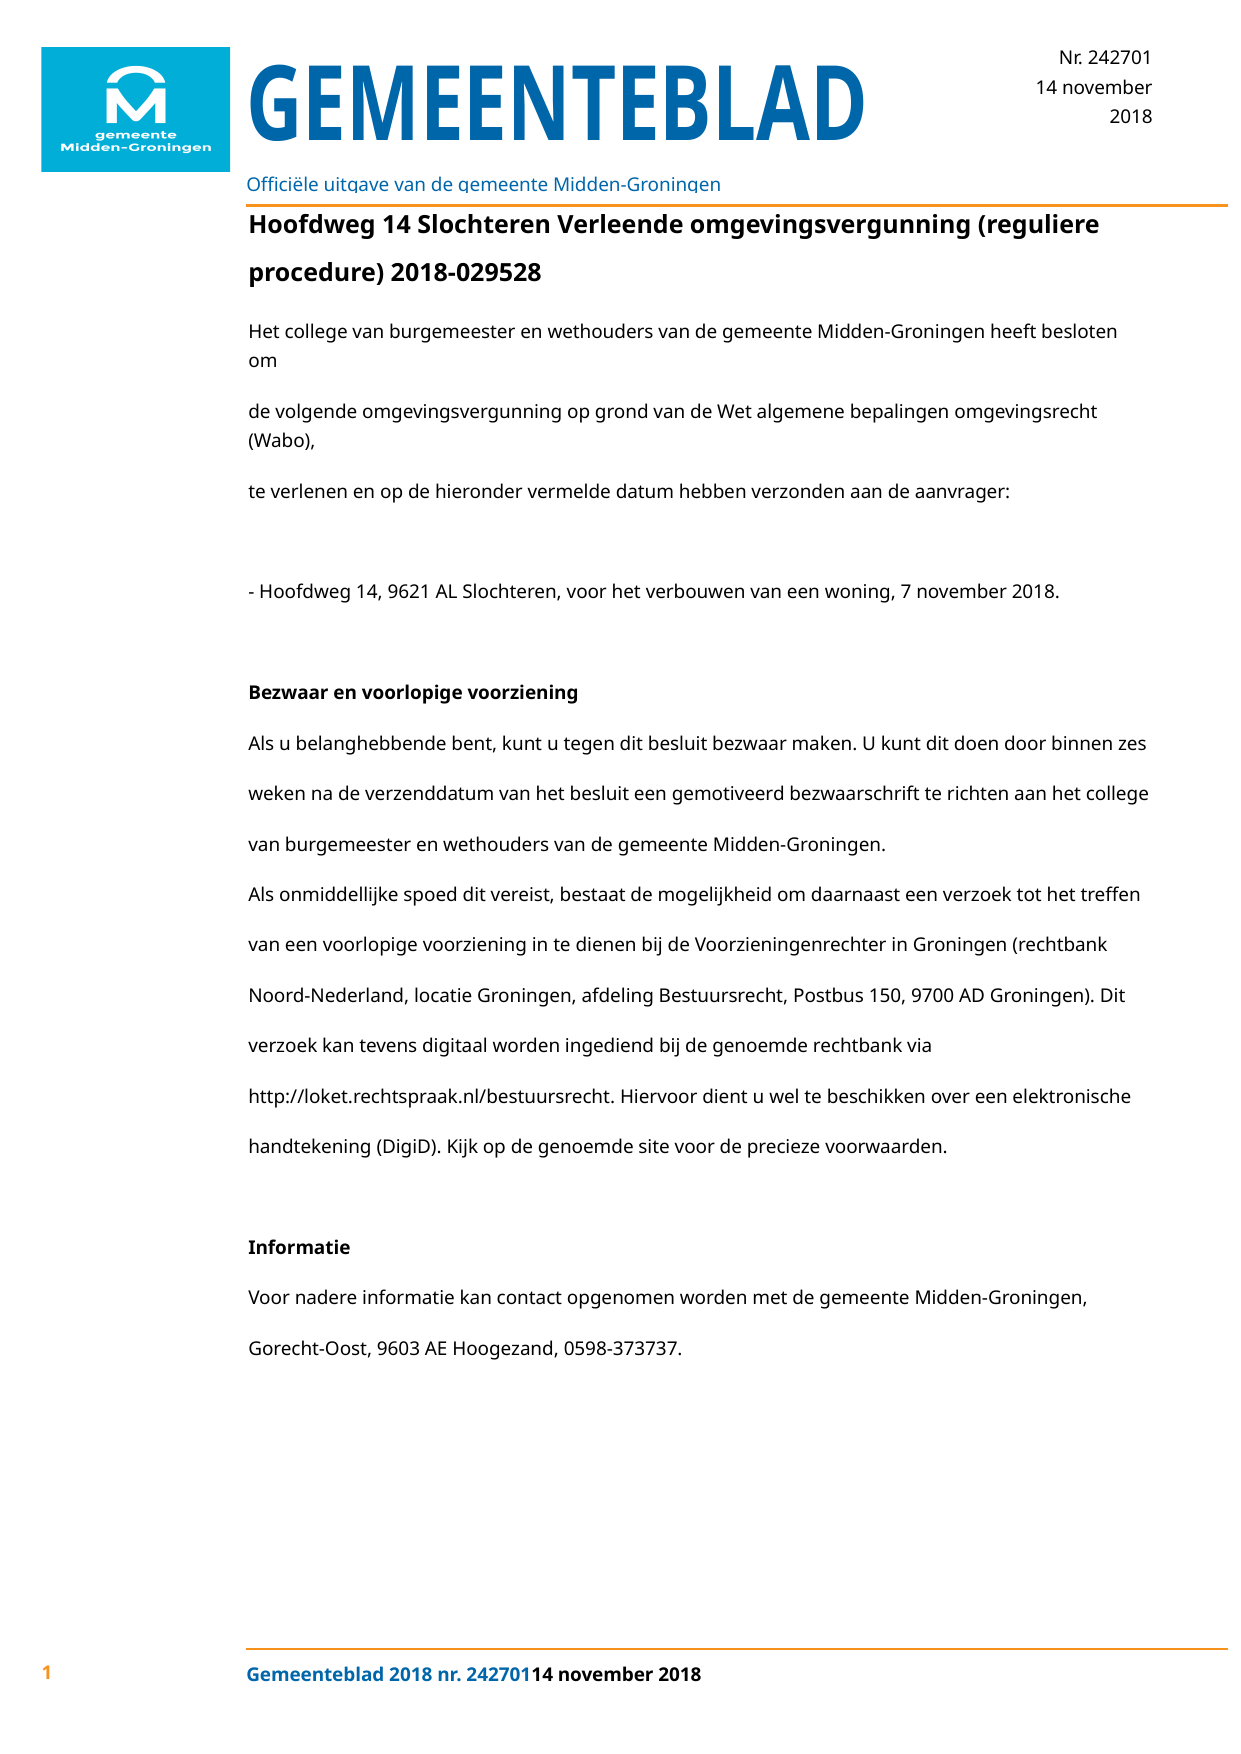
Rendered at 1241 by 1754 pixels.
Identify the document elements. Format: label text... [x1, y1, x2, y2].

text - Hoofdweg 14, 9621 AL Slochteren, voor het verbouwen van een woning, 7 november 2018. [248, 579, 1152, 604]
picture [184, 146, 190, 153]
text Het college van burgemeester en wethouders van de gemeente Midden-Groningen heeft besloten om [248, 318, 1152, 373]
text http://loket.rechtspraak.nl/bestuursrecht. Hiervoor dient u wel te beschikken over een elektronische [248, 1083, 1152, 1109]
text verzoek kan tevens digitaal worden ingediend bij de genoemde rechtbank via [248, 1032, 1152, 1058]
text weken na de verzenddatum van het besluit een gemotiveerd bezwaarschrift te richten aan het college [248, 780, 1152, 806]
text Bezwaar en voorlopige voorziening [248, 679, 1152, 705]
text van een voorlopige voorziening in te dienen bij de Voorzieningenrechter in Groningen (rechtbank [248, 932, 1152, 957]
text Als u belanghebbende bent, kunt u tegen dit besluit bezwaar maken. U kunt dit doen door binnen zes [248, 730, 1152, 756]
text Als onmiddellijke spoed dit vereist, bestaat de mogelijkheid om daarnaast een verzoek tot het treffen [248, 881, 1152, 907]
text te verlenen en op de hieronder vermelde datum hebben verzonden aan de aanvrager: [248, 478, 1152, 504]
picture [108, 66, 164, 82]
text handtekening (DigiD). Kijk op de genoemde site voor de precieze voorwaarden. [248, 1133, 1152, 1159]
text van burgemeester en wethouders van de gemeente Midden-Groningen. [248, 831, 1152, 857]
text Hoofdweg 14 Slochteren Verleende omgevingsvergunning (reguliere procedure) 2018-029528 [248, 207, 1152, 288]
text Informatie [248, 1234, 1152, 1260]
text Gorecht-Oost, 9603 AE Hoogezand, 0598-373737. [248, 1335, 1152, 1361]
text Noord-Nederland, locatie Groningen, afdeling Bestuursrecht, Postbus 150, 9700 AD Groningen). Dit [248, 982, 1152, 1008]
text Voor nadere informatie kan contact opgenomen worden met de gemeente Midden-Groningen, [248, 1284, 1152, 1310]
picture [107, 89, 165, 122]
text de volgende omgevingsvergunning op grond van de Wet algemene bepalingen omgevingsrecht (Wabo), [248, 398, 1152, 453]
